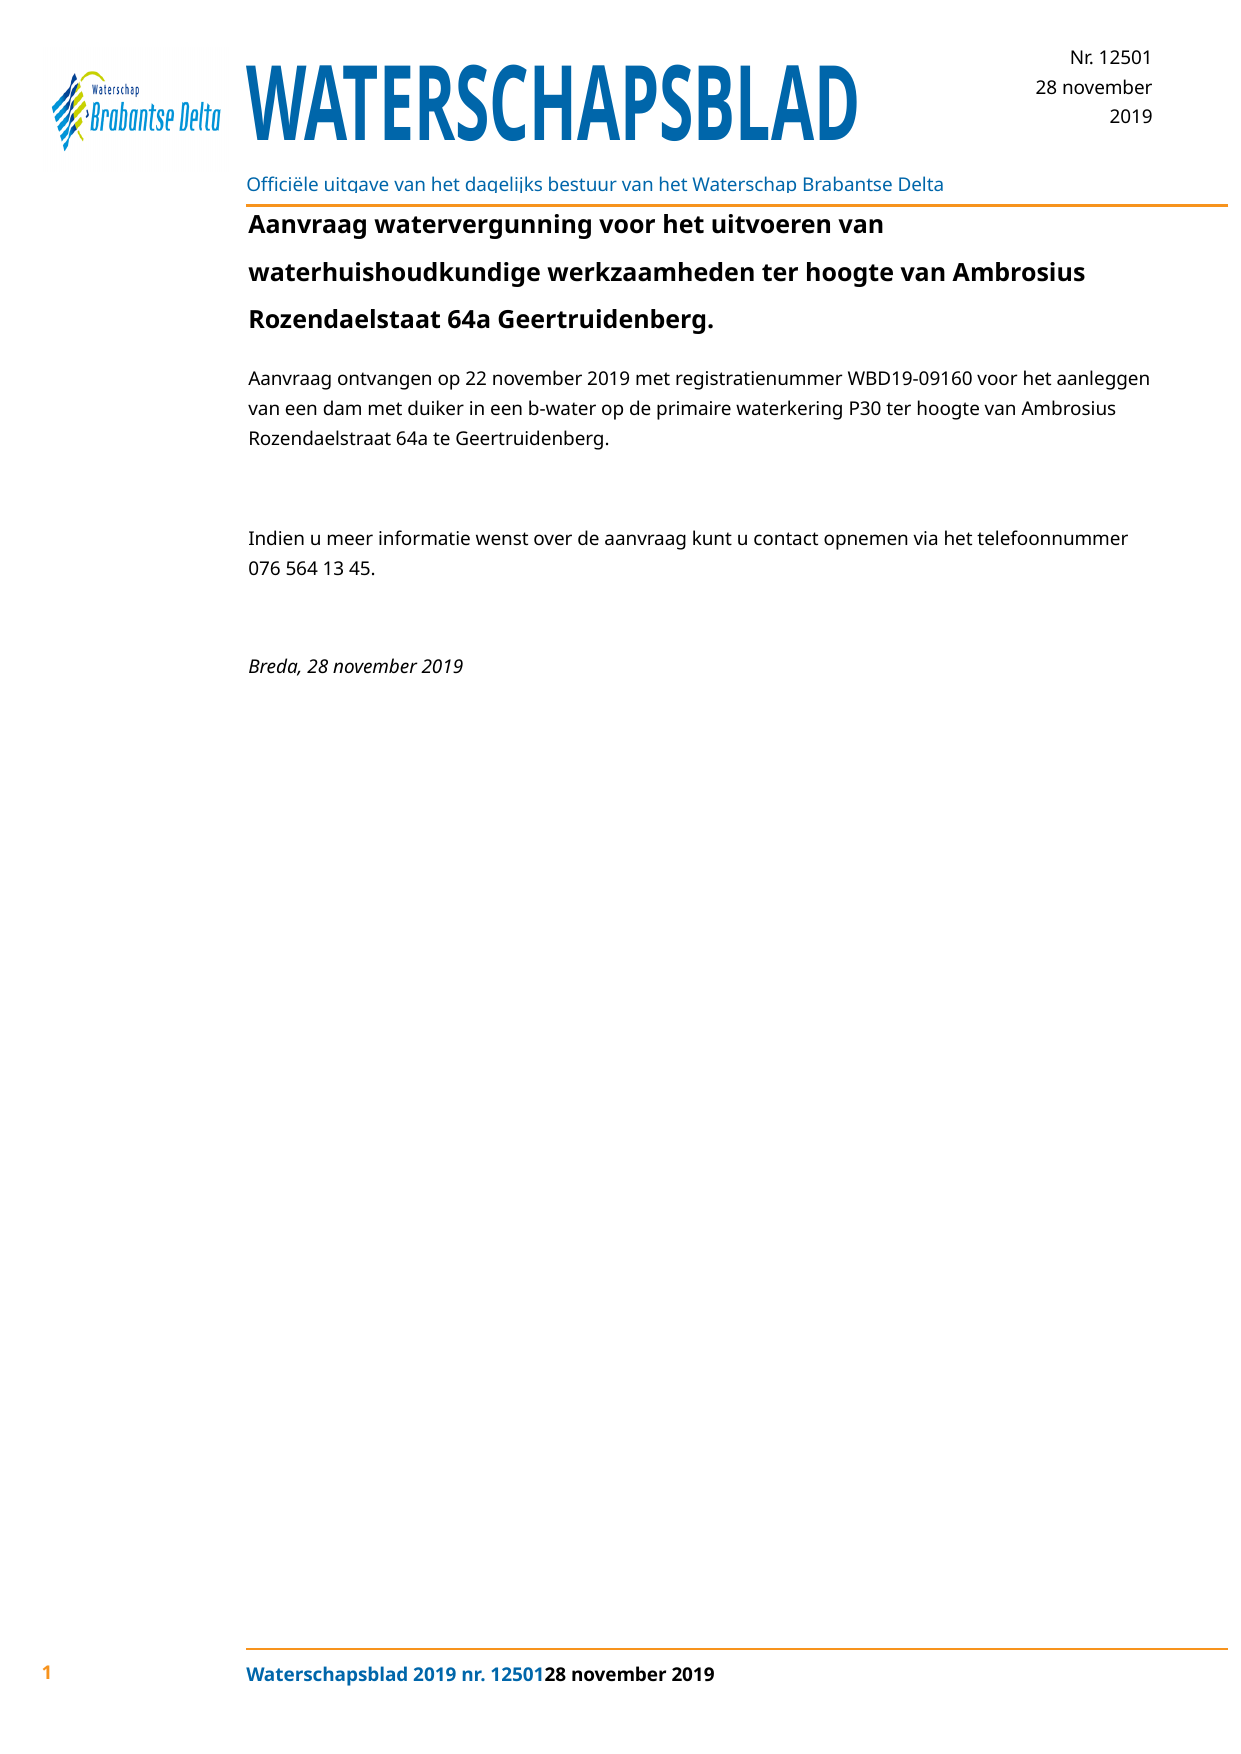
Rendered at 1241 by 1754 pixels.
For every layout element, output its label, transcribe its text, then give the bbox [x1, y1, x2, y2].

text Indien u meer informatie wenst over de aanvraag kunt u contact opnemen via het telefoonnummer 076 564 13 45. [248, 526, 1152, 581]
text Aanvraag watervergunning voor het uitvoeren van waterhuishoudkundige werkzaamheden ter hoogte van Ambrosius Rozendaelstaat 64a Geertruidenberg. [248, 207, 1152, 336]
text Aanvraag ontvangen op 22 november 2019 met registratienummer WBD19-09160 voor het aanleggen van een dam met duiker in een b-water op de primaire waterkering P30 ter hoogte van Ambrosius Rozendaelstraat 64a te Geertruidenberg. [248, 366, 1152, 450]
picture [41, 47, 231, 172]
text Breda, 28 november 2019 [248, 653, 1152, 679]
